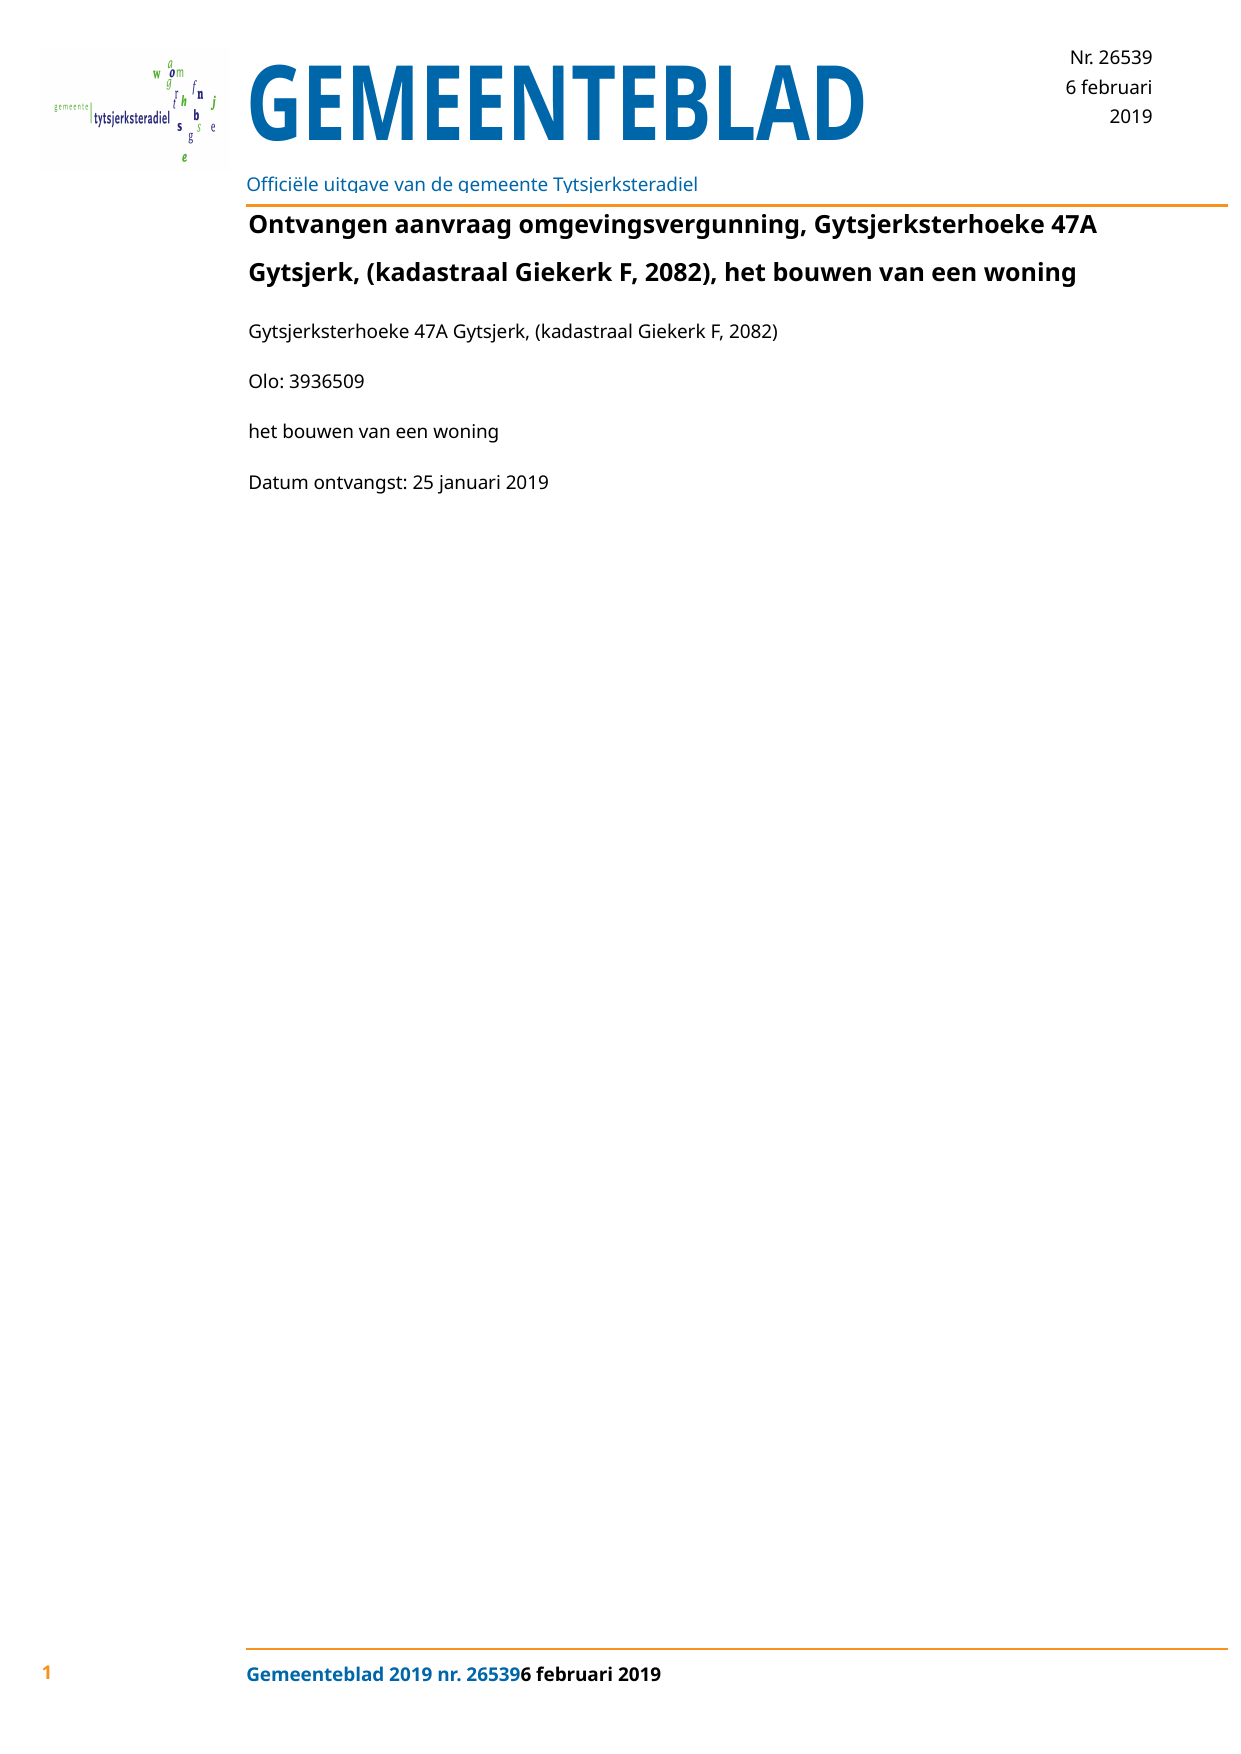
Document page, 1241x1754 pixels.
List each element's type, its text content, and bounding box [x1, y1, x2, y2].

text Gytsjerksterhoeke 47A Gytsjerk, (kadastraal Giekerk F, 2082) [248, 318, 1152, 344]
text Datum ontvangst: 25 januari 2019 [248, 469, 1152, 495]
text het bouwen van een woning [248, 419, 1152, 444]
text Olo: 3936509 [248, 368, 1152, 394]
picture [41, 47, 231, 172]
text Ontvangen aanvraag omgevingsvergunning, Gytsjerksterhoeke 47A Gytsjerk, (kadastraal Giekerk F, 2082), het bouwen van een woning [248, 207, 1152, 288]
